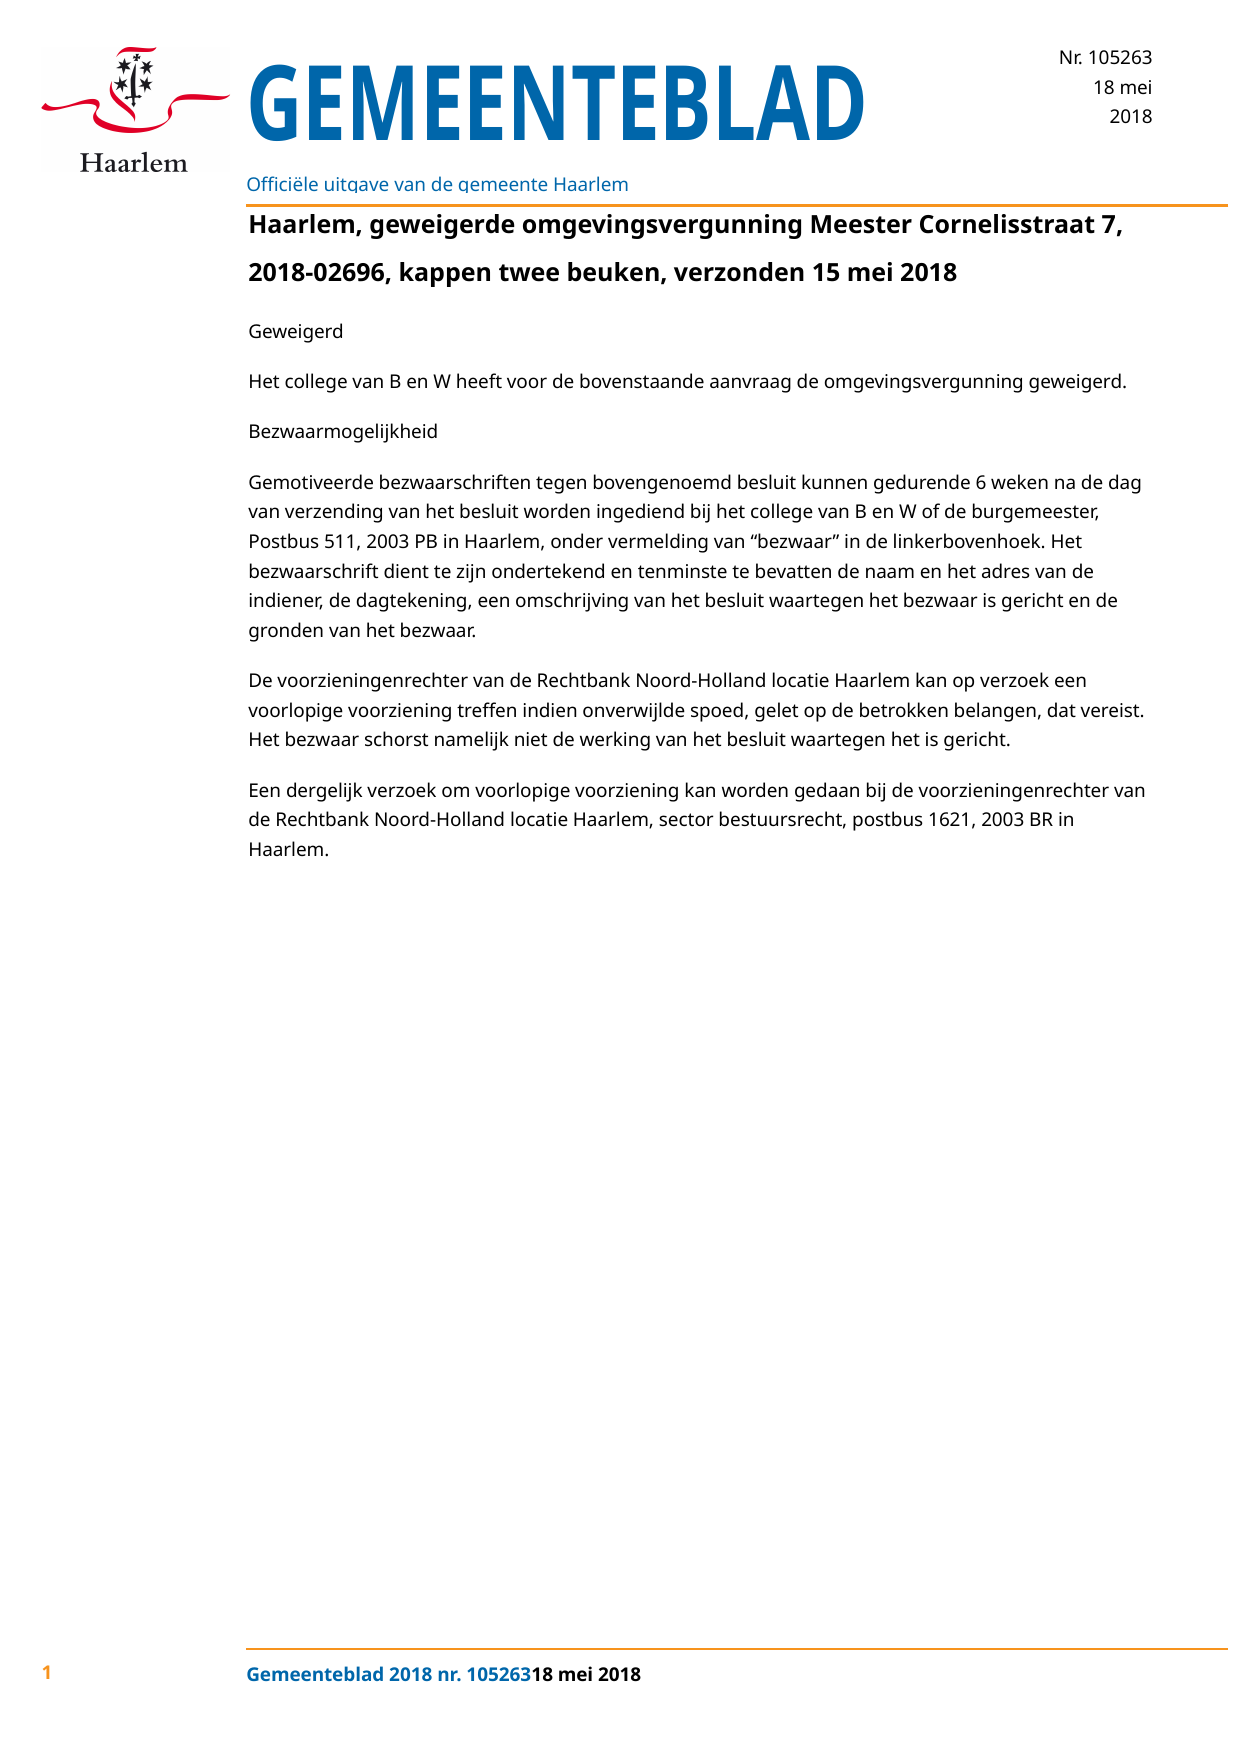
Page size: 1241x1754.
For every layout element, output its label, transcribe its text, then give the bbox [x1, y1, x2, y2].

text Geweigerd [248, 318, 1152, 344]
text Een dergelijk verzoek om voorlopige voorziening kan worden gedaan bij de voorzieningenrechter van de Rechtbank Noord-Holland locatie Haarlem, sector bestuursrecht, postbus 1621, 2003 BR in Haarlem. [248, 777, 1152, 862]
text De voorzieningenrechter van de Rechtbank Noord-Holland locatie Haarlem kan op verzoek een voorlopige voorziening treffen indien onverwijlde spoed, gelet op de betrokken belangen, dat vereist. Het bezwaar schorst namelijk niet de werking van het besluit waartegen het is gericht. [248, 667, 1152, 752]
text Het college van B en W heeft voor de bovenstaande aanvraag de omgevingsvergunning geweigerd. [248, 368, 1152, 394]
text Gemotiveerde bezwaarschriften tegen bovengenoemd besluit kunnen gedurende 6 weken na de dag van verzending van het besluit worden ingediend bij het college van B en W of de burgemeester, Postbus 511, 2003 PB in Haarlem, onder vermelding van “bezwaar” in de linkerbovenhoek. Het bezwaarschrift dient te zijn ondertekend en tenminste te bevatten de naam en het adres van de indiener, de dagtekening, een omschrijving van het besluit waartegen het bezwaar is gericht en de gronden van het bezwaar. [248, 469, 1152, 643]
picture [41, 47, 231, 172]
text Bezwaarmogelijkheid [248, 419, 1152, 444]
text Haarlem, geweigerde omgevingsvergunning Meester Cornelisstraat 7, 2018-02696, kappen twee beuken, verzonden 15 mei 2018 [248, 207, 1152, 288]
